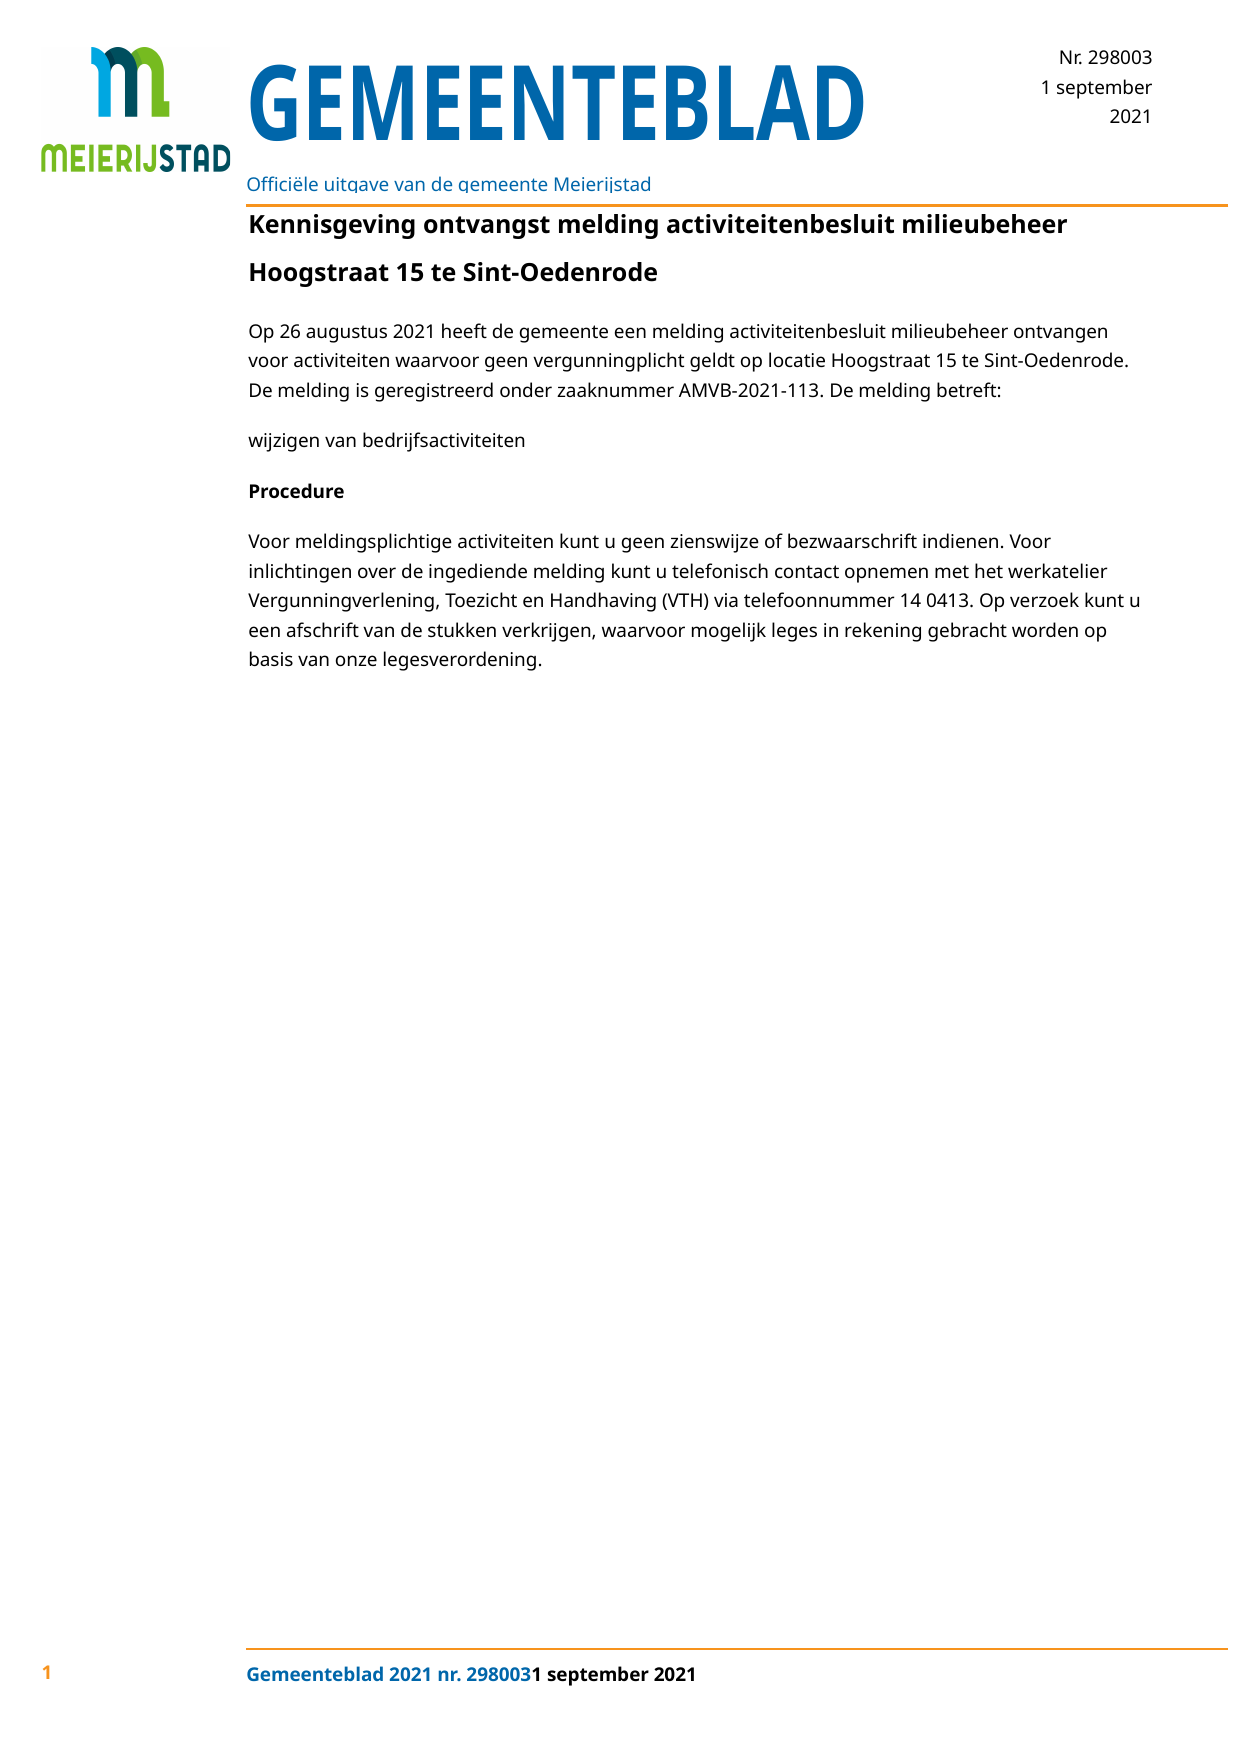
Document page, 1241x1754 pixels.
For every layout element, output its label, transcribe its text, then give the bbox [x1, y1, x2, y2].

text Voor meldingsplichtige activiteiten kunt u geen zienswijze of bezwaarschrift indienen. Voor inlichtingen over de ingediende melding kunt u telefonisch contact opnemen met het werkatelier Vergunningverlening, Toezicht en Handhaving (VTH) via telefoonnummer 14 0413. Op verzoek kunt u een afschrift van de stukken verkrijgen, waarvoor mogelijk leges in rekening gebracht worden op basis van onze legesverordening. [248, 528, 1152, 672]
text wijzigen van bedrijfsactiviteiten [248, 427, 1152, 453]
picture [41, 47, 231, 172]
text Kennisgeving ontvangst melding activiteitenbesluit milieubeheer Hoogstraat 15 te Sint-Oedenrode [248, 207, 1152, 288]
text Op 26 augustus 2021 heeft de gemeente een melding activiteitenbesluit milieubeheer ontvangen voor activiteiten waarvoor geen vergunningplicht geldt op locatie Hoogstraat 15 te Sint-Oedenrode. De melding is geregistreerd onder zaaknummer AMVB-2021-113. De melding betreft: [248, 318, 1152, 403]
text Procedure [248, 478, 1152, 504]
